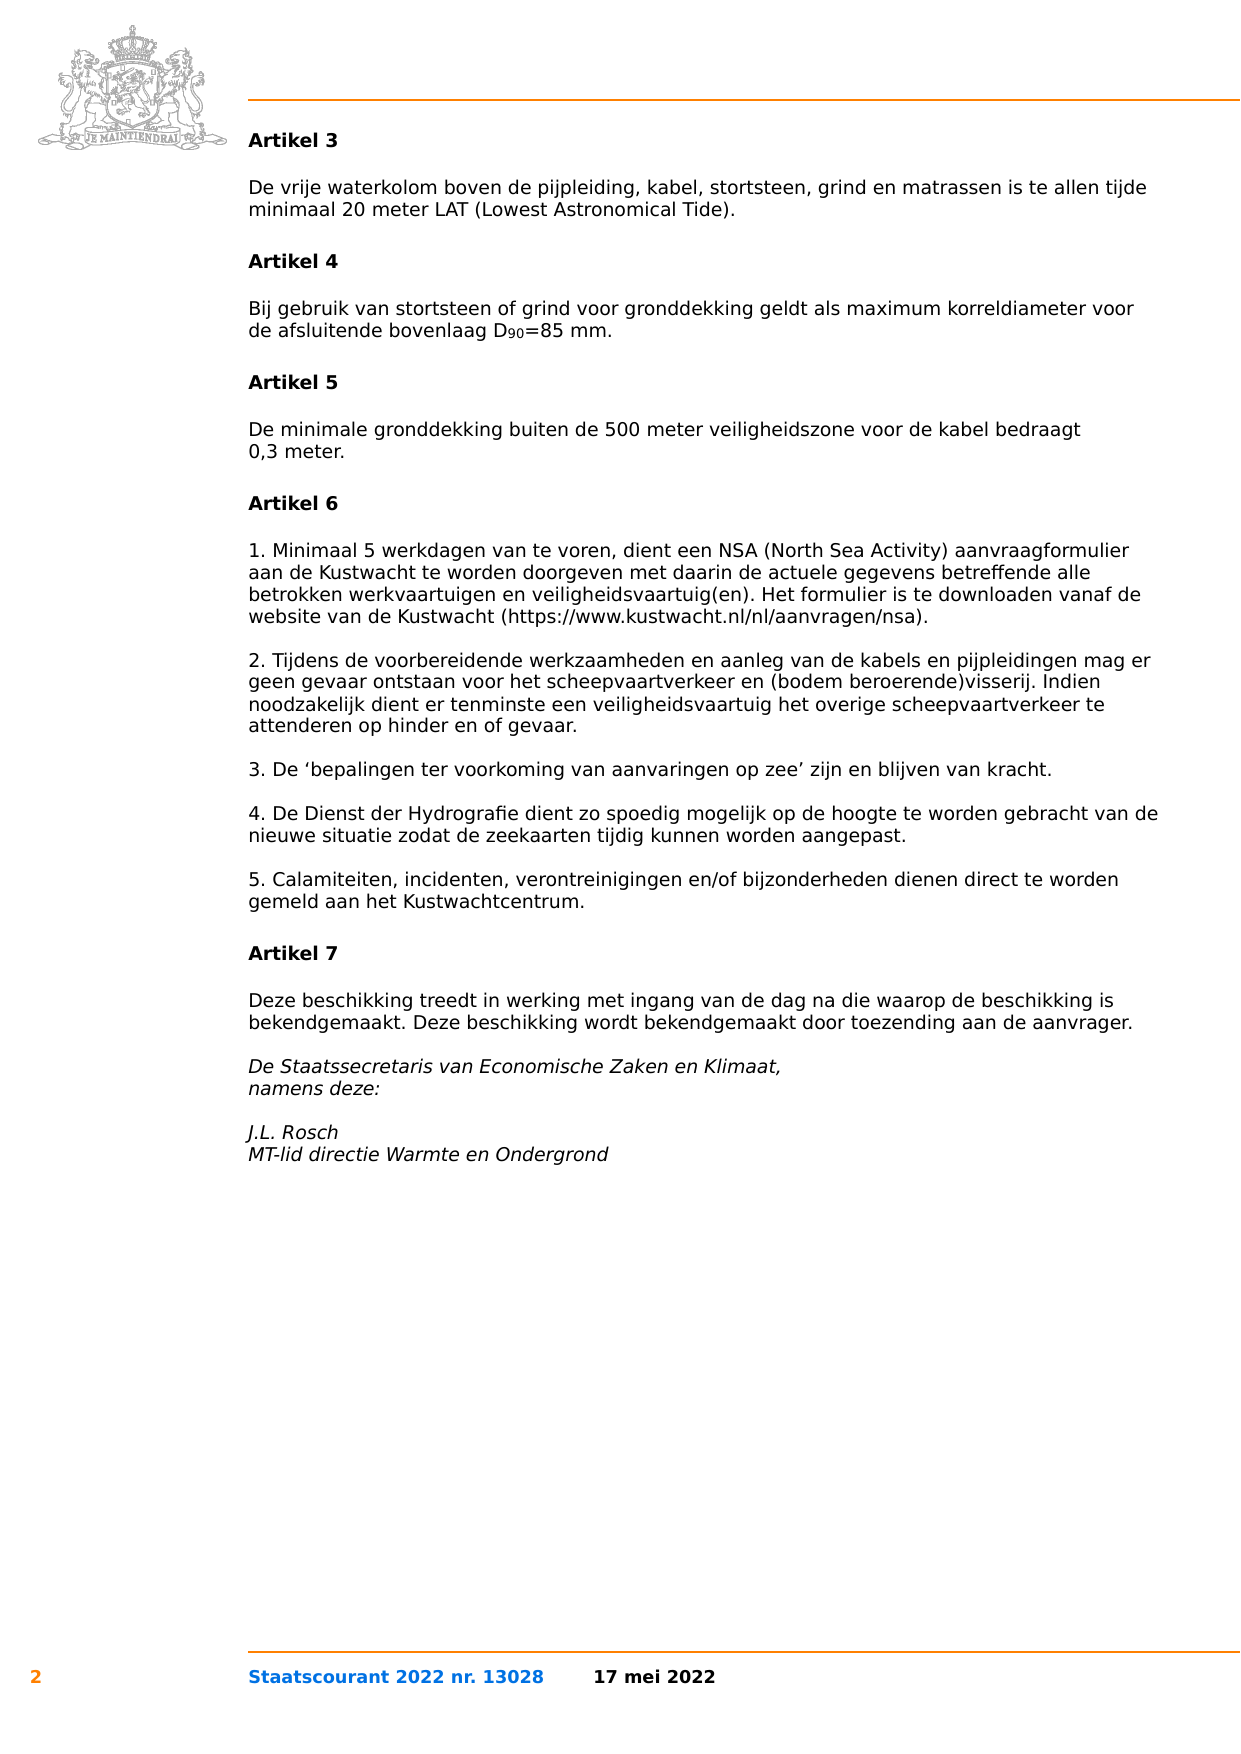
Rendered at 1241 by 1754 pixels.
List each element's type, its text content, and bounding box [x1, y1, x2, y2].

subtitle Artikel 5 [248, 372, 1163, 394]
text 5. Calamiteiten, incidenten, verontreinigingen en/of bijzonderheden dienen direct te worden gemeld aan het Kustwachtcentrum. [248, 869, 1163, 913]
subtitle Artikel 6 [248, 493, 1163, 515]
text 4. De Dienst der Hydrografie dient zo spoedig mogelijk op de hoogte te worden gebracht van de nieuwe situatie zodat de zeekaarten tijdig kunnen worden aangepast. [248, 803, 1163, 847]
text 2. Tijdens de voorbereidende werkzaamheden en aanleg van de kabels en pijpleidingen mag er geen gevaar ontstaan voor het scheepvaartverkeer en (bodem beroerende)visserij. Indien noodzakelijk dient er tenminste een veiligheidsvaartuig het overige scheepvaartverkeer te attenderen op hinder en of gevaar. [248, 649, 1163, 737]
subtitle Artikel 3 [248, 130, 1163, 152]
picture [38, 25, 227, 150]
text Bij gebruik van stortsteen of grind voor gronddekking geldt als maximum korreldiameter voor de afsluitende bovenlaag D90=85 mm. [248, 298, 1163, 342]
text De minimale gronddekking buiten de 500 meter veiligheidszone voor de kabel bedraagt 0,3 meter. [248, 419, 1163, 463]
text De vrije waterkolom boven de pijpleiding, kabel, stortsteen, grind en matrassen is te allen tijde minimaal 20 meter LAT (Lowest Astronomical Tide). [248, 177, 1163, 221]
subtitle Artikel 7 [248, 943, 1163, 965]
text Deze beschikking treedt in werking met ingang van de dag na die waarop de beschikking is bekendgemaakt. Deze beschikking wordt bekendgemaakt door toezending aan de aanvrager. [248, 990, 1163, 1034]
text 1. Minimaal 5 werkdagen van te voren, dient een NSA (North Sea Activity) aanvraagformulier aan de Kustwacht te worden doorgeven met daarin de actuele gegevens betreffende alle betrokken werkvaartuigen en veiligheidsvaartuig(en). Het formulier is te downloaden vanaf de website van de Kustwacht (https://www.kustwacht.nl/nl/aanvragen/nsa). [248, 540, 1163, 628]
text De Staatssecretaris van Economische Zaken en Klimaat, namens deze: J.L. Rosch MT-lid directie Warmte en Ondergrond [248, 1056, 1163, 1166]
subtitle Artikel 4 [248, 251, 1163, 273]
text 3. De ‘bepalingen ter voorkoming van aanvaringen op zee’ zijn en blijven van kracht. [248, 759, 1163, 781]
